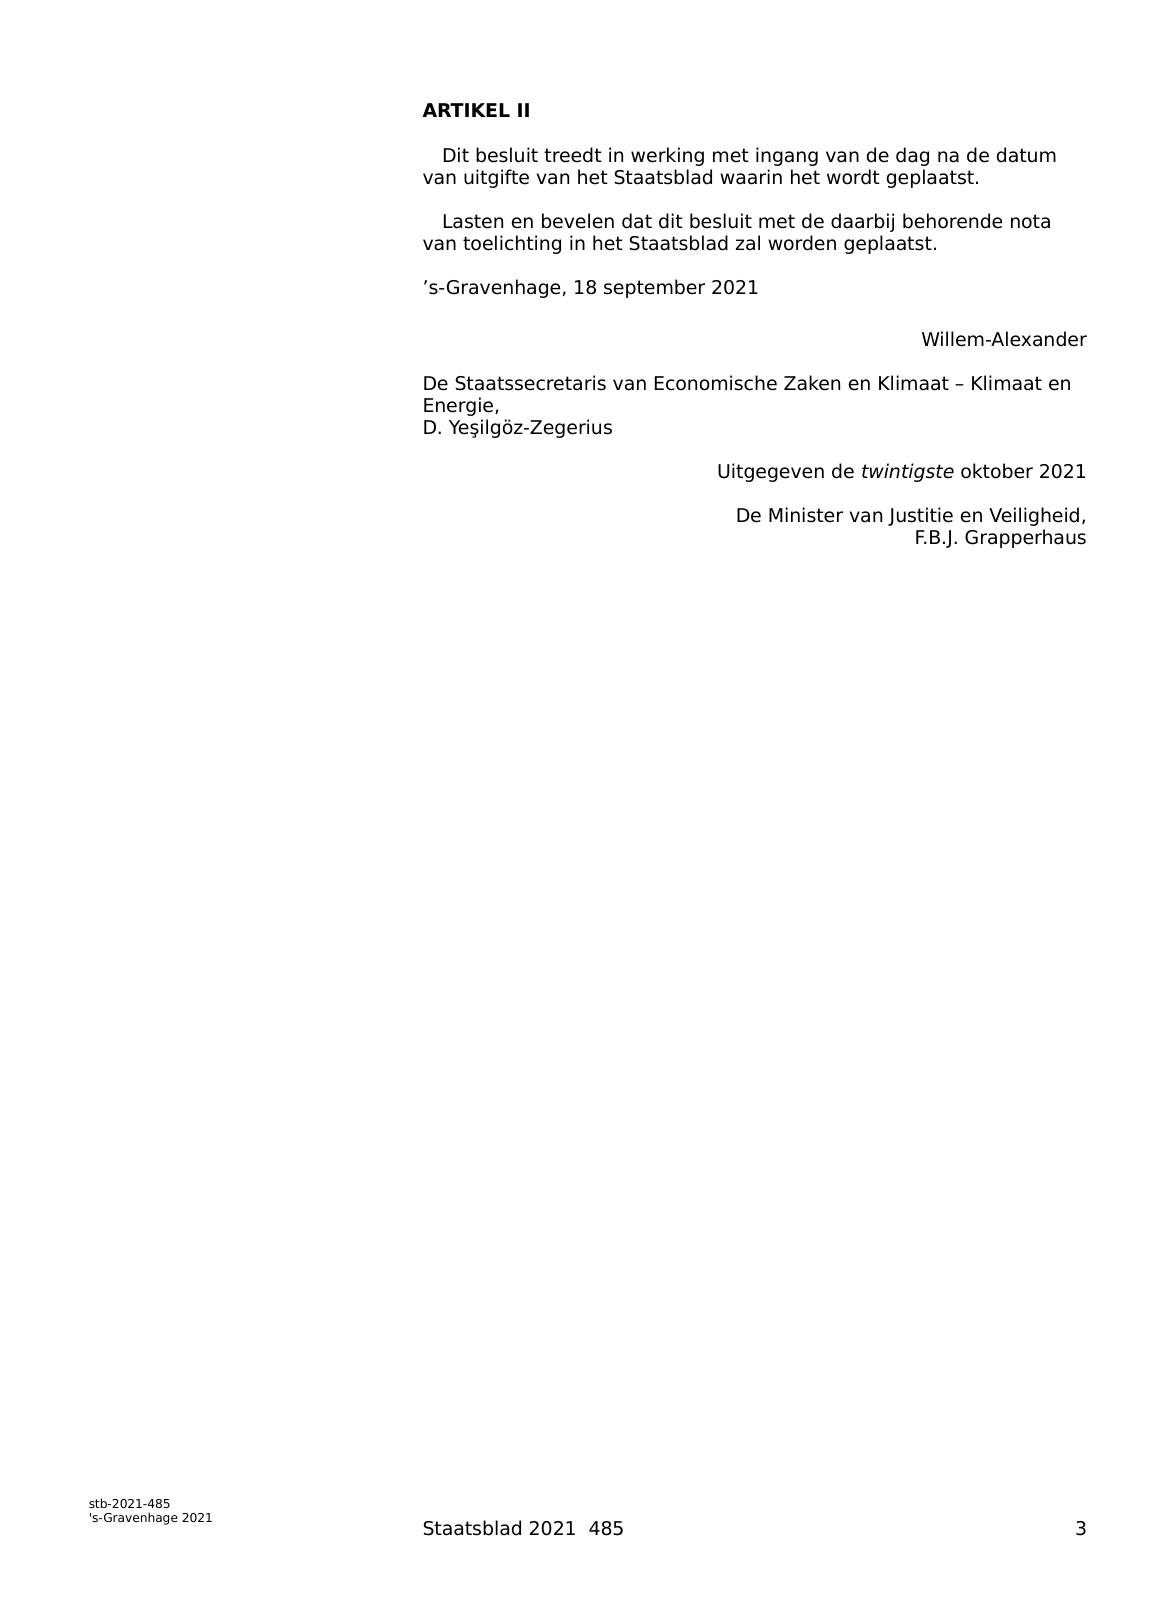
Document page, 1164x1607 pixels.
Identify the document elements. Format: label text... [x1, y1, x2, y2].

text Willem-Alexander [422, 329, 1087, 351]
text stb-2021-485 [88, 1497, 323, 1511]
text Dit besluit treedt in werking met ingang van de dag na de datum van uitgifte van het Staatsblad waarin het wordt geplaatst. [422, 144, 1087, 188]
text De Minister van Justitie en Veiligheid, F.B.J. Grapperhaus [422, 505, 1087, 549]
text 's-Gravenhage 2021 [88, 1511, 323, 1525]
text Lasten en bevelen dat dit besluit met de daarbij behorende nota van toelichting in het Staatsblad zal worden geplaatst. [422, 211, 1087, 255]
text ’s-Gravenhage, 18 september 2021 [422, 277, 1087, 299]
text De Staatssecretaris van Economische Zaken en Klimaat – Klimaat en Energie, D. Yeşilgöz-Zegerius [422, 373, 1087, 439]
subtitle ARTIKEL II [422, 100, 1087, 122]
text Uitgegeven de twintigste oktober 2021 [422, 461, 1087, 483]
